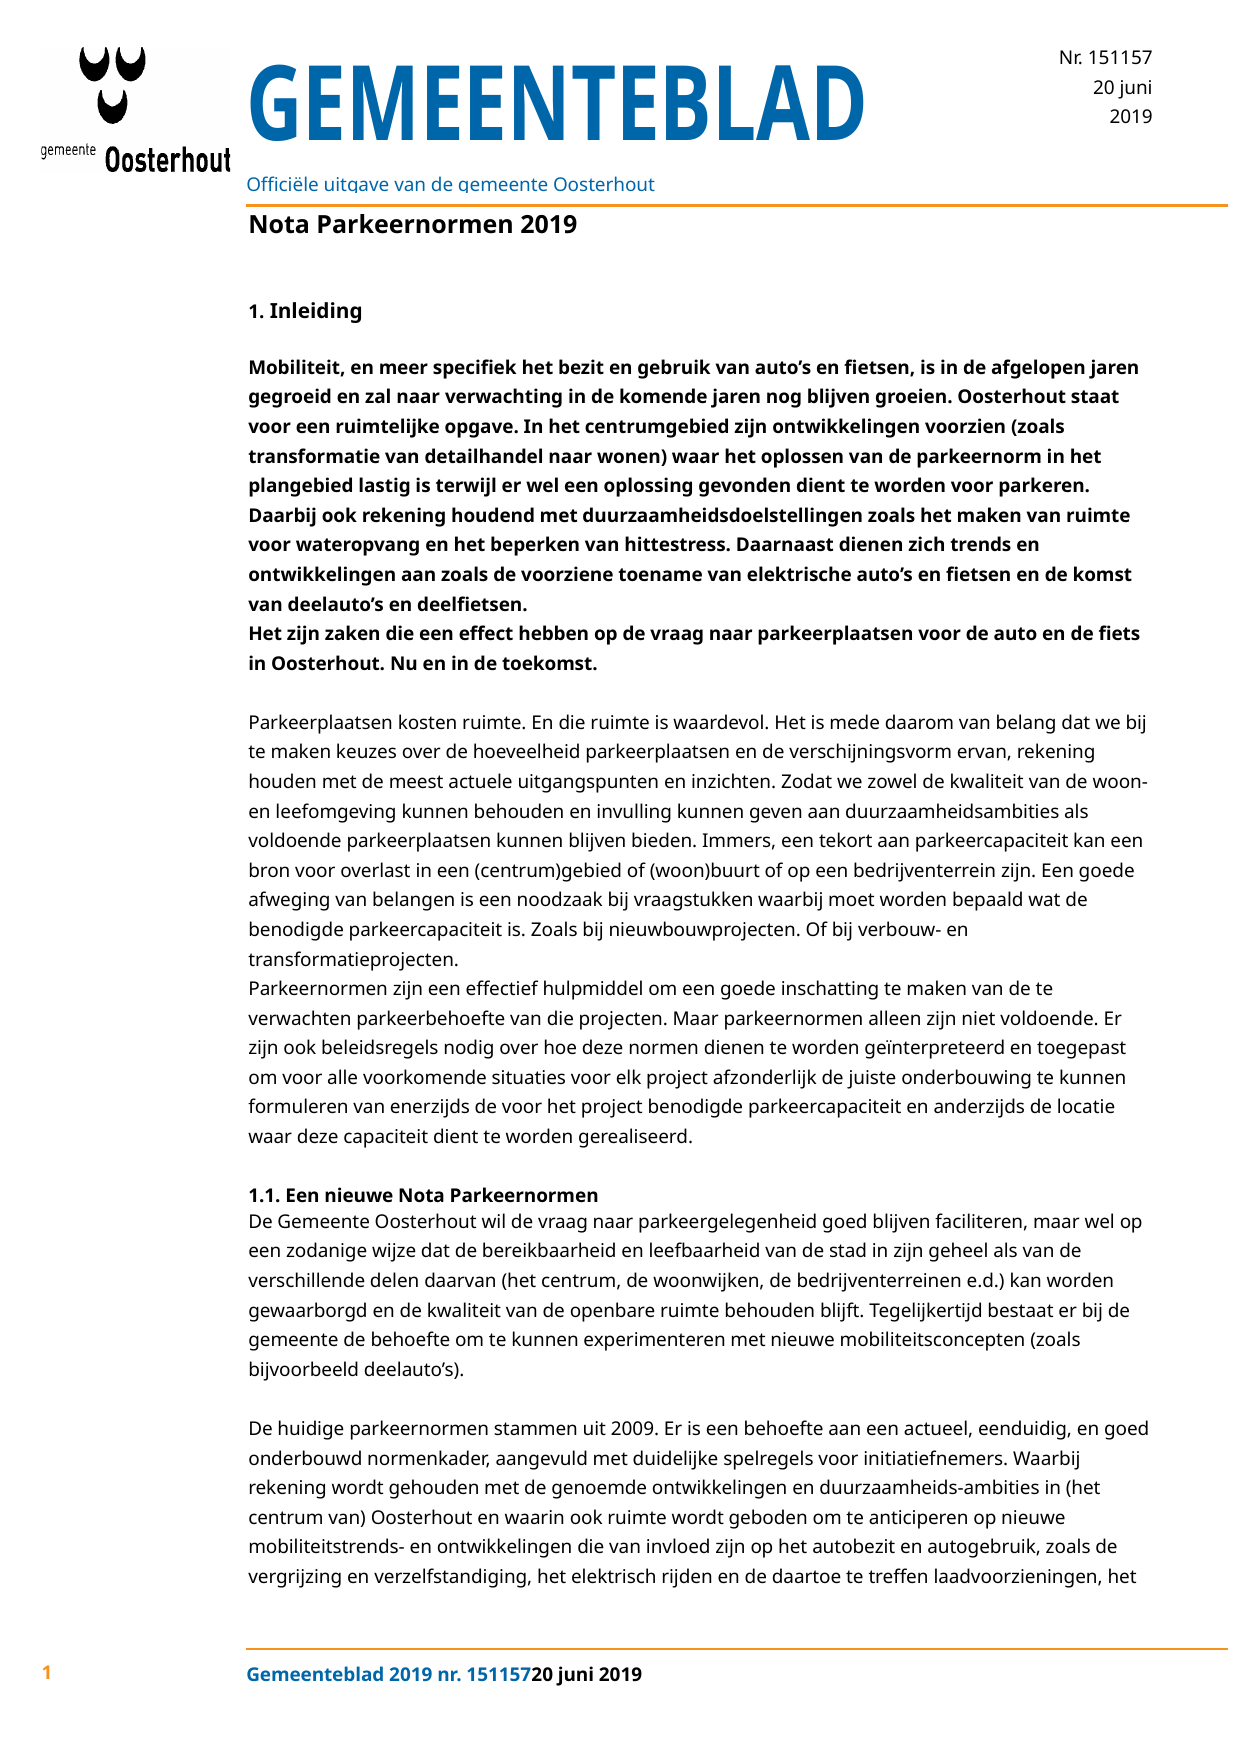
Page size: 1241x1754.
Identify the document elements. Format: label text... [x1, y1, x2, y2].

text Mobiliteit, en meer specifiek het bezit en gebruik van auto’s en fietsen, is in de afgelopen jaren gegroeid en zal naar verwachting in de komende jaren nog blijven groeien. Oosterhout staat voor een ruimtelijke opgave. In het centrumgebied zijn ontwikkelingen voorzien (zoals transformatie van detailhandel naar wonen) waar het oplossen van de parkeernorm in het plangebied lastig is terwijl er wel een oplossing gevonden dient te worden voor parkeren. Daarbij ook rekening houdend met duurzaamheidsdoelstellingen zoals het maken van ruimte voor wateropvang en het beperken van hittestress. Daarnaast dienen zich trends en ontwikkelingen aan zoals de voorziene toename van elektrische auto’s en fietsen en de komst van deelauto’s en deelfietsen. [248, 354, 1152, 616]
text Het zijn zaken die een effect hebben op de vraag naar parkeerplaatsen voor de auto en de fiets in Oosterhout. Nu en in de toekomst. [248, 620, 1152, 676]
picture [41, 47, 231, 172]
text Nota Parkeernormen 2019 [248, 207, 1152, 241]
text Parkeerplaatsen kosten ruimte. En die ruimte is waardevol. Het is mede daarom van belang dat we bij te maken keuzes over de hoeveelheid parkeerplaatsen en de verschijningsvorm ervan, rekening houden met de meest actuele uitgangspunten en inzichten. Zodat we zowel de kwaliteit van de woon- en leefomgeving kunnen behouden en invulling kunnen geven aan duurzaamheidsambities als voldoende parkeerplaatsen kunnen blijven bieden. Immers, een tekort aan parkeercapaciteit kan een bron voor overlast in een (centrum)gebied of (woon)buurt of op een bedrijventerrein zijn. Een goede afweging van belangen is een noodzaak bij vraagstukken waarbij moet worden bepaald wat de benodigde parkeercapaciteit is. Zoals bij nieuwbouwprojecten. Of bij verbouw- en transformatieprojecten. [248, 709, 1152, 971]
text 1.1. Een nieuwe Nota Parkeernormen [248, 1182, 1152, 1208]
text De Gemeente Oosterhout wil de vraag naar parkeergelegenheid goed blijven faciliteren, maar wel op een zodanige wijze dat de bereikbaarheid en leefbaarheid van de stad in zijn geheel als van de verschillende delen daarvan (het centrum, de woonwijken, de bedrijventerreinen e.d.) kan worden gewaarborgd en de kwaliteit van de openbare ruimte behouden blijft. Tegelijkertijd bestaat er bij de gemeente de behoefte om te kunnen experimenteren met nieuwe mobiliteitsconcepten (zoals bijvoorbeeld deelauto’s). [248, 1208, 1152, 1382]
text 1. Inleiding [248, 296, 1152, 324]
text De huidige parkeernormen stammen uit 2009. Er is een behoefte aan een actueel, eenduidig, en goed onderbouwd normenkader, aangevuld met duidelijke spelregels voor initiatiefnemers. Waarbij rekening wordt gehouden met de genoemde ontwikkelingen en duurzaamheids-ambities in (het centrum van) Oosterhout en waarin ook ruimte wordt geboden om te anticiperen op nieuwe mobiliteitstrends- en ontwikkelingen die van invloed zijn op het autobezit en autogebruik, zoals de vergrijzing en verzelfstandiging, het elektrisch rijden en de daartoe te treffen laadvoorzieningen, het [248, 1415, 1152, 1589]
text Parkeernormen zijn een effectief hulpmiddel om een goede inschatting te maken van de te verwachten parkeerbehoefte van die projecten. Maar parkeernormen alleen zijn niet voldoende. Er zijn ook beleidsregels nodig over hoe deze normen dienen te worden geïnterpreteerd en toegepast om voor alle voorkomende situaties voor elk project afzonderlijk de juiste onderbouwing te kunnen formuleren van enerzijds de voor het project benodigde parkeercapaciteit en anderzijds de locatie waar deze capaciteit dient te worden gerealiseerd. [248, 975, 1152, 1149]
